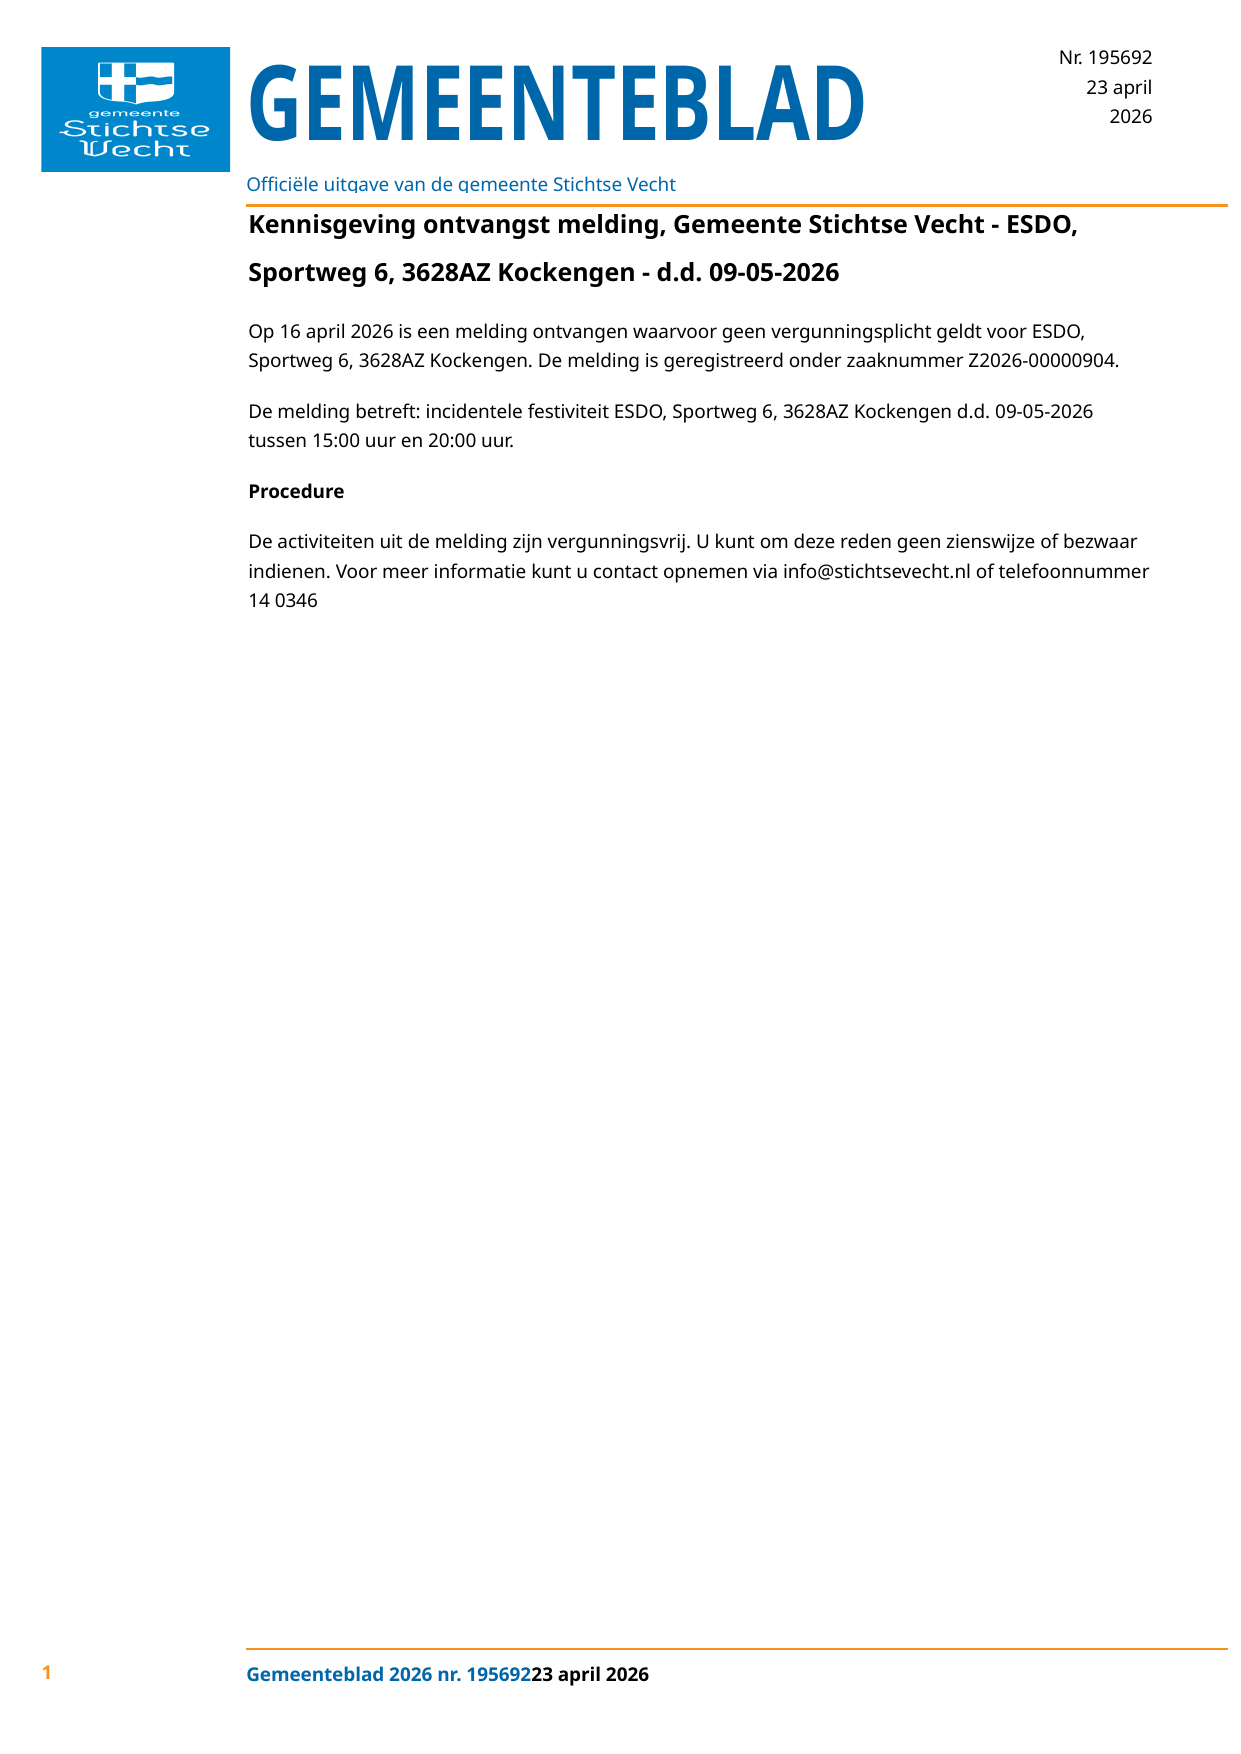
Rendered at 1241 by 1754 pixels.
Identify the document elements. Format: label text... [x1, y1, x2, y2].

picture [137, 63, 174, 103]
text De activiteiten uit de melding zijn vergunningsvrij. U kunt om deze reden geen zienswijze of bezwaar indienen. Voor meer informatie kunt u contact opnemen via info@stichtsevecht.nl of telefoonnummer 14 0346 [248, 528, 1152, 613]
text Procedure [248, 478, 1152, 504]
text De melding betreft: incidentele festiviteit ESDO, Sportweg 6, 3628AZ Kockengen d.d. 09-05-2026 tussen 15:00 uur en 20:00 uur. [248, 398, 1152, 453]
text Op 16 april 2026 is een melding ontvangen waarvoor geen vergunningsplicht geldt voor ESDO, Sportweg 6, 3628AZ Kockengen. De melding is geregistreerd onder zaaknummer Z2026-00000904. [248, 318, 1152, 373]
picture [99, 63, 135, 101]
text Kennisgeving ontvangst melding, Gemeente Stichtse Vecht - ESDO, Sportweg 6, 3628AZ Kockengen - d.d. 09-05-2026 [248, 207, 1152, 288]
